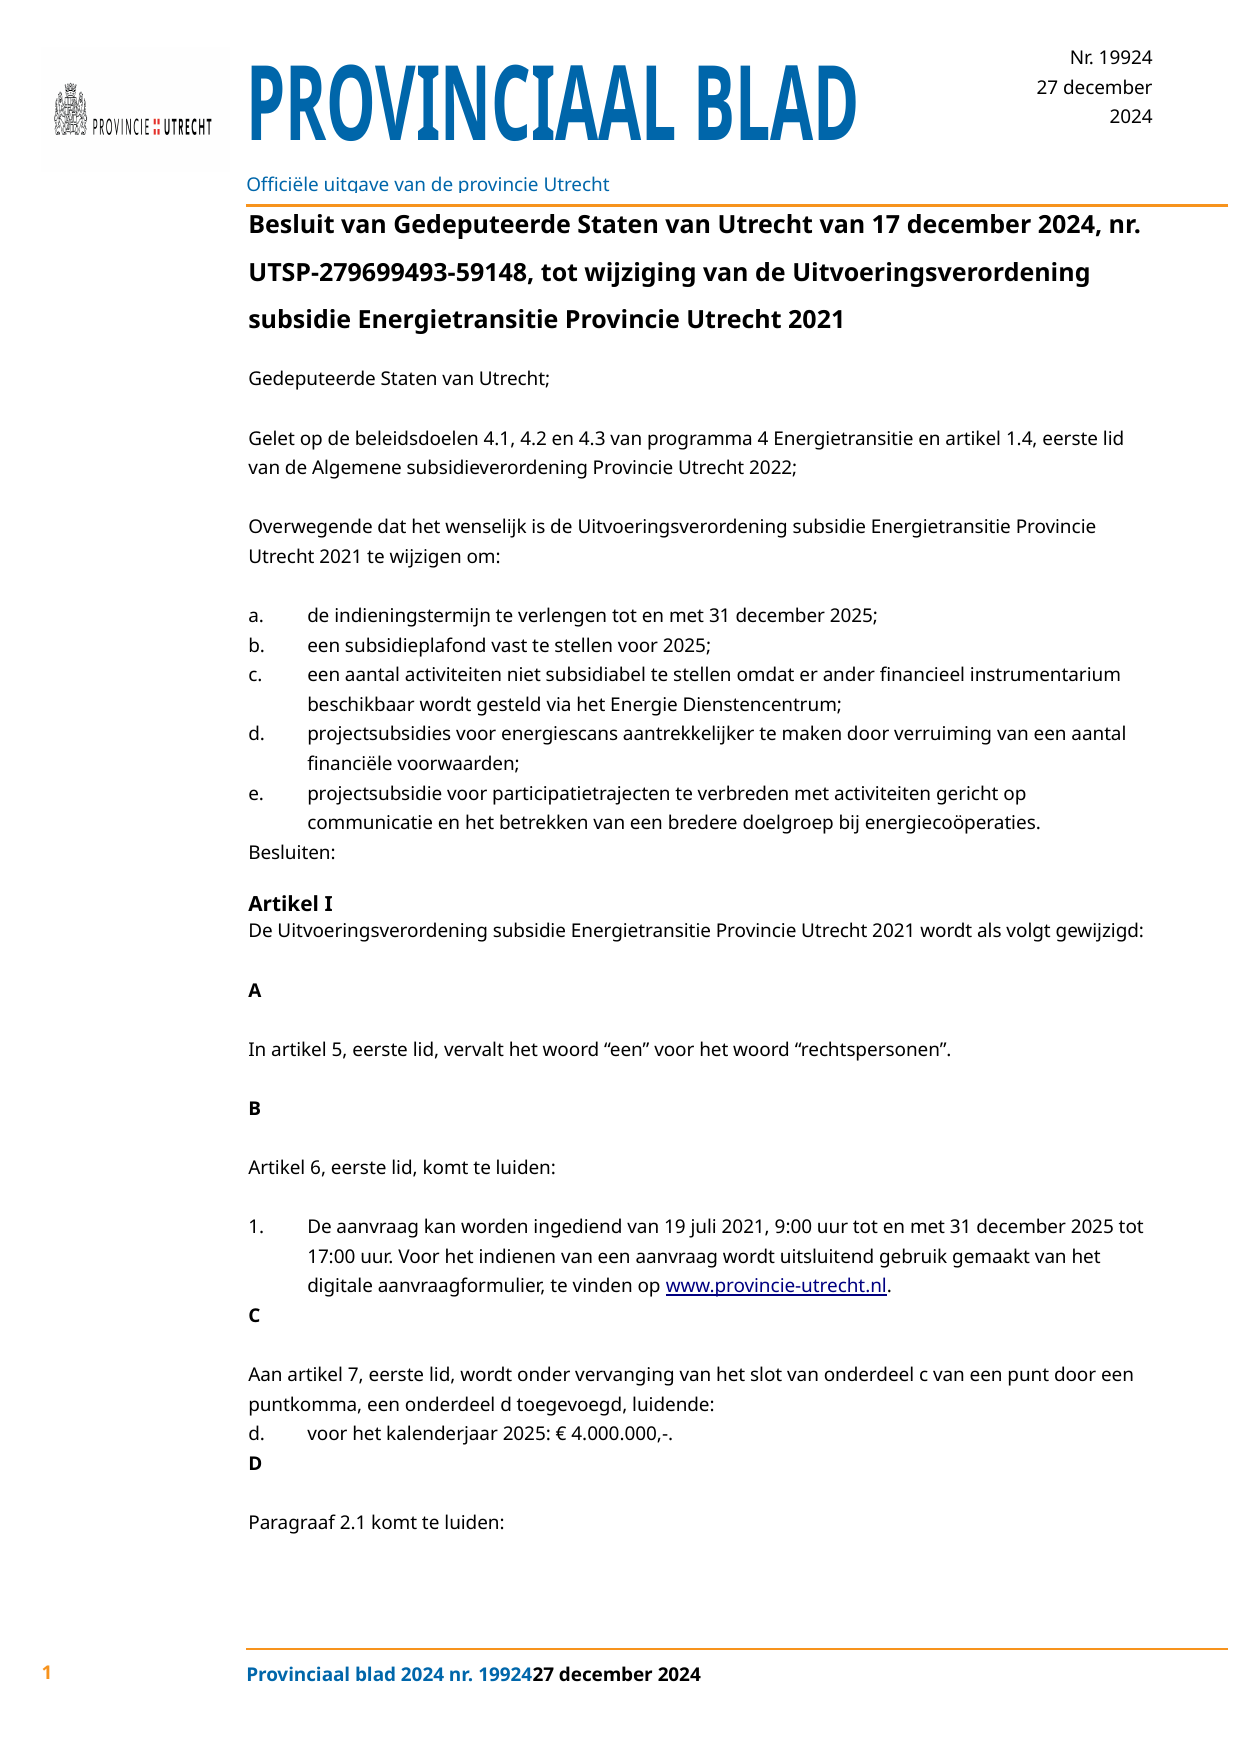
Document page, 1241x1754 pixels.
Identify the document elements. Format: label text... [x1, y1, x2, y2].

text Artikel I [248, 889, 1152, 918]
text C [248, 1302, 1152, 1328]
list De aanvraag kan worden ingediend van 19 juli 2021, 9:00 uur tot en met 31 december 2025 tot 17:00 uur. Voor het indienen van een aanvraag wordt uitsluitend gebruik gemaakt van het digitale aanvraagformulier, te vinden op www.provincie-utrecht.nl. [248, 1213, 1152, 1298]
text B [248, 1095, 1152, 1121]
picture [41, 47, 231, 172]
list de indieningstermijn te verlengen tot en met 31 december 2025; [248, 602, 1152, 628]
text Artikel 6, eerste lid, komt te luiden: [248, 1154, 1152, 1180]
text A [248, 977, 1152, 1003]
text D [248, 1450, 1152, 1476]
text Aan artikel 7, eerste lid, wordt onder vervanging van het slot van onderdeel c van een punt door een puntkomma, een onderdeel d toegevoegd, luidende: [248, 1361, 1152, 1417]
text Gelet op de beleidsdoelen 4.1, 4.2 en 4.3 van programma 4 Energietransitie en artikel 1.4, eerste lid van de Algemene subsidieverordening Provincie Utrecht 2022; [248, 425, 1152, 480]
text Besluiten: [248, 839, 1152, 864]
list voor het kalenderjaar 2025: € 4.000.000,-. [248, 1421, 1152, 1446]
list een subsidieplafond vast te stellen voor 2025; [248, 632, 1152, 657]
text Paragraaf 2.1 komt te luiden: [248, 1509, 1152, 1535]
text Besluit van Gedeputeerde Staten van Utrecht van 17 december 2024, nr. UTSP-279699493-59148, tot wijziging van de Uitvoeringsverordening subsidie Energietransitie Provincie Utrecht 2021 [248, 207, 1152, 336]
text De Uitvoeringsverordening subsidie Energietransitie Provincie Utrecht 2021 wordt als volgt gewijzigd: [248, 918, 1152, 943]
text In artikel 5, eerste lid, vervalt het woord “een” voor het woord “rechtspersonen”. [248, 1036, 1152, 1062]
text Gedeputeerde Staten van Utrecht; [248, 366, 1152, 391]
text Overwegende dat het wenselijk is de Uitvoeringsverordening subsidie Energietransitie Provincie Utrecht 2021 te wijzigen om: [248, 513, 1152, 569]
list een aantal activiteiten niet subsidiabel te stellen omdat er ander financieel instrumentarium beschikbaar wordt gesteld via het Energie Dienstencentrum; [248, 661, 1152, 717]
list projectsubsidies voor energiescans aantrekkelijker te maken door verruiming van een aantal financiële voorwaarden; [248, 721, 1152, 776]
list projectsubsidie voor participatietrajecten te verbreden met activiteiten gericht op communicatie en het betrekken van een bredere doelgroep bij energiecoöperaties. [248, 780, 1152, 835]
